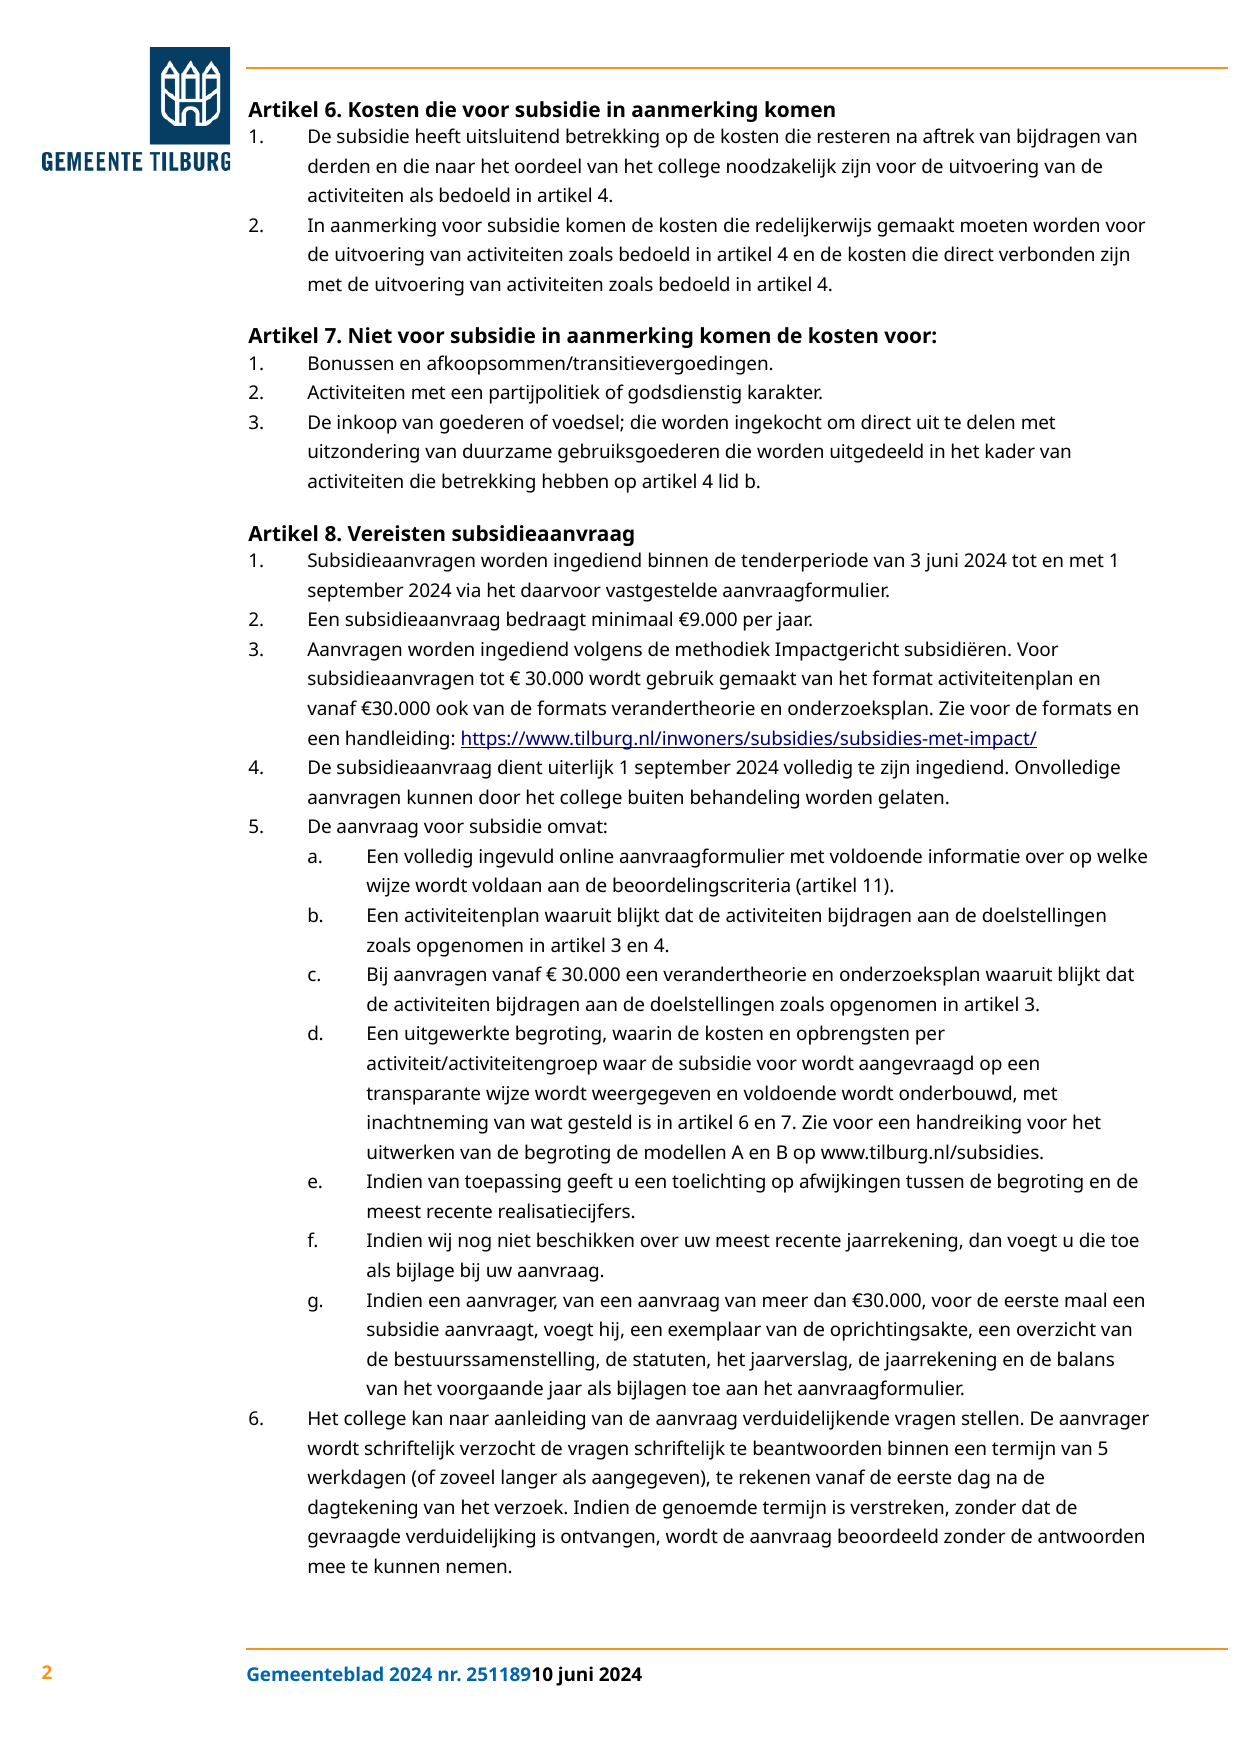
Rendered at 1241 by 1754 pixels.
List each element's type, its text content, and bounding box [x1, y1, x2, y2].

picture [41, 47, 231, 172]
list Het college kan naar aanleiding van de aanvraag verduidelijkende vragen stellen. De aanvrager wordt schriftelijk verzocht de vragen schriftelijk te beantwoorden binnen een termijn van 5 werkdagen (of zoveel langer als aangegeven), te rekenen vanaf de eerste dag na de dagtekening van het verzoek. Indien de genoemde termijn is verstreken, zonder dat de gevraagde verduidelijking is ontvangen, wordt de aanvraag beoordeeld zonder de antwoorden mee te kunnen nemen. [248, 1405, 1152, 1579]
text Artikel 8. Vereisten subsidieaanvraag [248, 519, 1152, 547]
list De subsidieaanvraag dient uiterlijk 1 september 2024 volledig te zijn ingediend. Onvolledige aanvragen kunnen door het college buiten behandeling worden gelaten. [248, 754, 1152, 809]
list In aanmerking voor subsidie komen de kosten die redelijkerwijs gemaakt moeten worden voor de uitvoering van activiteiten zoals bedoeld in artikel 4 en de kosten die direct verbonden zijn met de uitvoering van activiteiten zoals bedoeld in artikel 4. [248, 212, 1152, 297]
text Artikel 7. Niet voor subsidie in aanmerking komen de kosten voor: [248, 322, 1152, 350]
list Een activiteitenplan waaruit blijkt dat de activiteiten bijdragen aan de doelstellingen zoals opgenomen in artikel 3 en 4. [307, 902, 1152, 957]
list Een volledig ingevuld online aanvraagformulier met voldoende informatie over op welke wijze wordt voldaan aan de beoordelingscriteria (artikel 11). [307, 843, 1152, 898]
list Subsidieaanvragen worden ingediend binnen de tenderperiode van 3 juni 2024 tot en met 1 september 2024 via het daarvoor vastgestelde aanvraagformulier. [248, 547, 1152, 602]
list Een subsidieaanvraag bedraagt minimaal €9.000 per jaar. [248, 606, 1152, 632]
list De aanvraag voor subsidie omvat: [248, 813, 1152, 839]
list Bonussen en afkoopsommen/transitievergoedingen. [248, 350, 1152, 376]
list Activiteiten met een partijpolitiek of godsdienstig karakter. [248, 379, 1152, 405]
list Indien wij nog niet beschikken over uw meest recente jaarrekening, dan voegt u die toe als bijlage bij uw aanvraag. [307, 1228, 1152, 1283]
list Indien van toepassing geeft u een toelichting op afwijkingen tussen de begroting en de meest recente realisatiecijfers. [307, 1168, 1152, 1224]
list Bij aanvragen vanaf € 30.000 een verandertheorie en onderzoeksplan waaruit blijkt dat de activiteiten bijdragen aan de doelstellingen zoals opgenomen in artikel 3. [307, 961, 1152, 1017]
list De subsidie heeft uitsluitend betrekking op de kosten die resteren na aftrek van bijdragen van derden en die naar het oordeel van het college noodzakelijk zijn voor de uitvoering van de activiteiten als bedoeld in artikel 4. [248, 123, 1152, 208]
text Artikel 6. Kosten die voor subsidie in aanmerking komen [248, 95, 1152, 123]
list Een uitgewerkte begroting, waarin de kosten en opbrengsten per activiteit/activiteitengroep waar de subsidie voor wordt aangevraagd op een transparante wijze wordt weergegeven en voldoende wordt onderbouwd, met inachtneming van wat gesteld is in artikel 6 en 7. Zie voor een handreiking voor het uitwerken van de begroting de modellen A en B op www.tilburg.nl/subsidies. [307, 1021, 1152, 1164]
list Indien een aanvrager, van een aanvraag van meer dan €30.000, voor de eerste maal een subsidie aanvraagt, voegt hij, een exemplaar van de oprichtingsakte, een overzicht van de bestuurssamenstelling, de statuten, het jaarverslag, de jaarrekening en de balans van het voorgaande jaar als bijlagen toe aan het aanvraagformulier. [307, 1287, 1152, 1401]
list Aanvragen worden ingediend volgens de methodiek Impactgericht subsidiëren. Voor subsidieaanvragen tot € 30.000 wordt gebruik gemaakt van het format activiteitenplan en vanaf €30.000 ook van de formats verandertheorie en onderzoeksplan. Zie voor de formats en een handleiding: https://www.tilburg.nl/inwoners/subsidies/subsidies-met-impact/ [248, 636, 1152, 750]
list De inkoop van goederen of voedsel; die worden ingekocht om direct uit te delen met uitzondering van duurzame gebruiksgoederen die worden uitgedeeld in het kader van activiteiten die betrekking hebben op artikel 4 lid b. [248, 409, 1152, 494]
